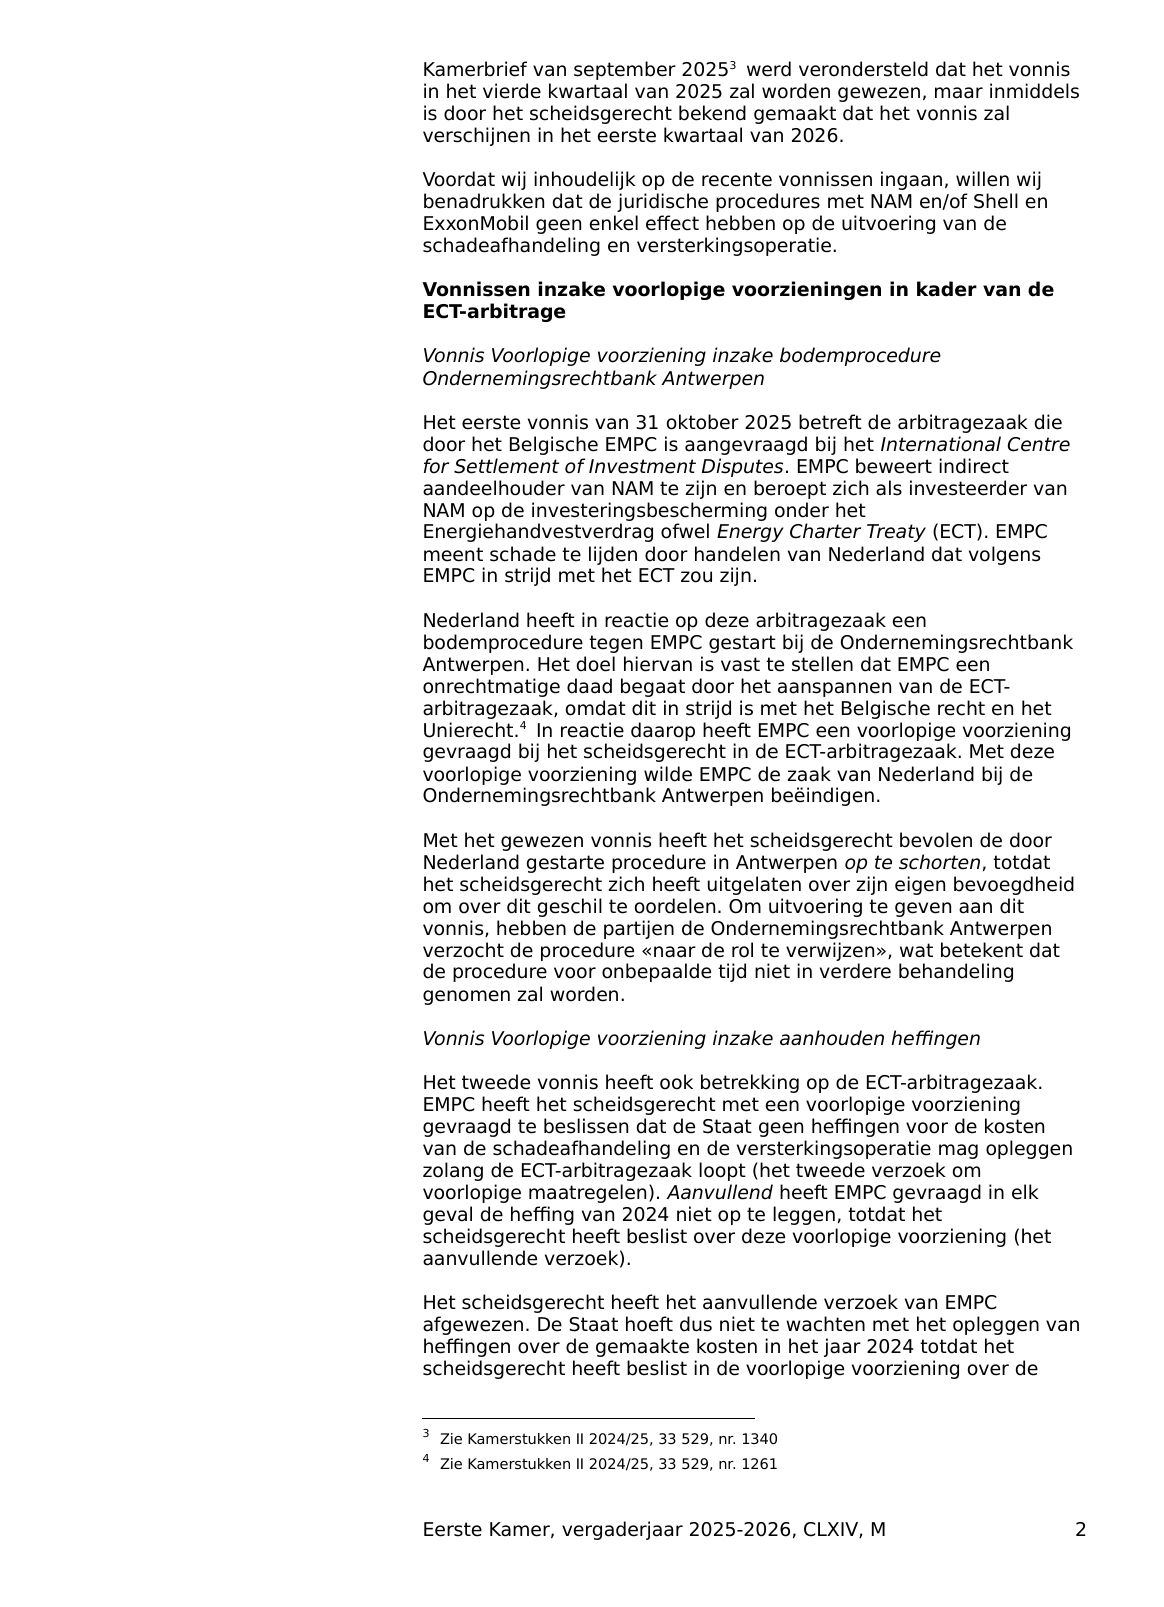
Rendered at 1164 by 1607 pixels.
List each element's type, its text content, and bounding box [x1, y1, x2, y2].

text Nederland heeft in reactie op deze arbitragezaak een bodemprocedure tegen EMPC gestart bij de Ondernemingsrechtbank Antwerpen. Het doel hiervan is vast te stellen dat EMPC een onrechtmatige daad begaat door het aanspannen van de ECT-arbitragezaak, omdat dit in strijd is met het Belgische recht en het Unierecht. In reactie daarop heeft EMPC een voorlopige voorziening gevraagd bij het scheidsgerecht in de ECT-arbitragezaak. Met deze voorlopige voorziening wilde EMPC de zaak van Nederland bij de Ondernemingsrechtbank Antwerpen beëindigen. [422, 609, 1087, 807]
subtitle Vonnissen inzake voorlopige voorzieningen in kader van de ECT-arbitrage [422, 279, 1087, 323]
text Zie Kamerstukken II 2024/25, 33 529, nr. 1340 [422, 1427, 1087, 1449]
text Het tweede vonnis heeft ook betrekking op de ECT-arbitragezaak. EMPC heeft het scheidsgerecht met een voorlopige voorziening gevraagd te beslissen dat de Staat geen heffingen voor de kosten van de schadeafhandeling en de versterkingsoperatie mag opleggen zolang de ECT-arbitragezaak loopt (het tweede verzoek om voorlopige maatregelen). Aanvullend heeft EMPC gevraagd in elk geval de heffing van 2024 niet op te leggen, totdat het scheidsgerecht heeft beslist over deze voorlopige voorziening (het aanvullende verzoek). [422, 1072, 1087, 1269]
text Kamerbrief van september 2025 werd verondersteld dat het vonnis in het vierde kwartaal van 2025 zal worden gewezen, maar inmiddels is door het scheidsgerecht bekend gemaakt dat het vonnis zal verschijnen in het eerste kwartaal van 2026. [422, 59, 1087, 147]
text Zie Kamerstukken II 2024/25, 33 529, nr. 1261 [422, 1452, 1087, 1474]
text Het scheidsgerecht heeft het aanvullende verzoek van EMPC afgewezen. De Staat hoeft dus niet te wachten met het opleggen van heffingen over de gemaakte kosten in het jaar 2024 totdat het scheidsgerecht heeft beslist in de voorlopige voorziening over de [422, 1292, 1087, 1380]
text Het eerste vonnis van 31 oktober 2025 betreft de arbitragezaak die door het Belgische EMPC is aangevraagd bij het International Centre for Settlement of Investment Disputes. EMPC beweert indirect aandeelhouder van NAM te zijn en beroept zich als investeerder van NAM op de investeringsbescherming onder het Energiehandvestverdrag ofwel Energy Charter Treaty (ECT). EMPC meent schade te lijden door handelen van Nederland dat volgens EMPC in strijd met het ECT zou zijn. [422, 412, 1087, 587]
subtitle Vonnis Voorlopige voorziening inzake bodemprocedure Ondernemingsrechtbank Antwerpen [422, 345, 1087, 389]
text Met het gewezen vonnis heeft het scheidsgerecht bevolen de door Nederland gestarte procedure in Antwerpen op te schorten, totdat het scheidsgerecht zich heeft uitgelaten over zijn eigen bevoegdheid om over dit geschil te oordelen. Om uitvoering te geven aan dit vonnis, hebben de partijen de Ondernemingsrechtbank Antwerpen verzocht de procedure «naar de rol te verwijzen», wat betekent dat de procedure voor onbepaalde tijd niet in verdere behandeling genomen zal worden. [422, 829, 1087, 1005]
subtitle Vonnis Voorlopige voorziening inzake aanhouden heffingen [422, 1028, 1087, 1049]
text Voordat wij inhoudelijk op de recente vonnissen ingaan, willen wij benadrukken dat de juridische procedures met NAM en/of Shell en ExxonMobil geen enkel effect hebben op de uitvoering van de schadeafhandeling en versterkingsoperatie. [422, 169, 1087, 257]
